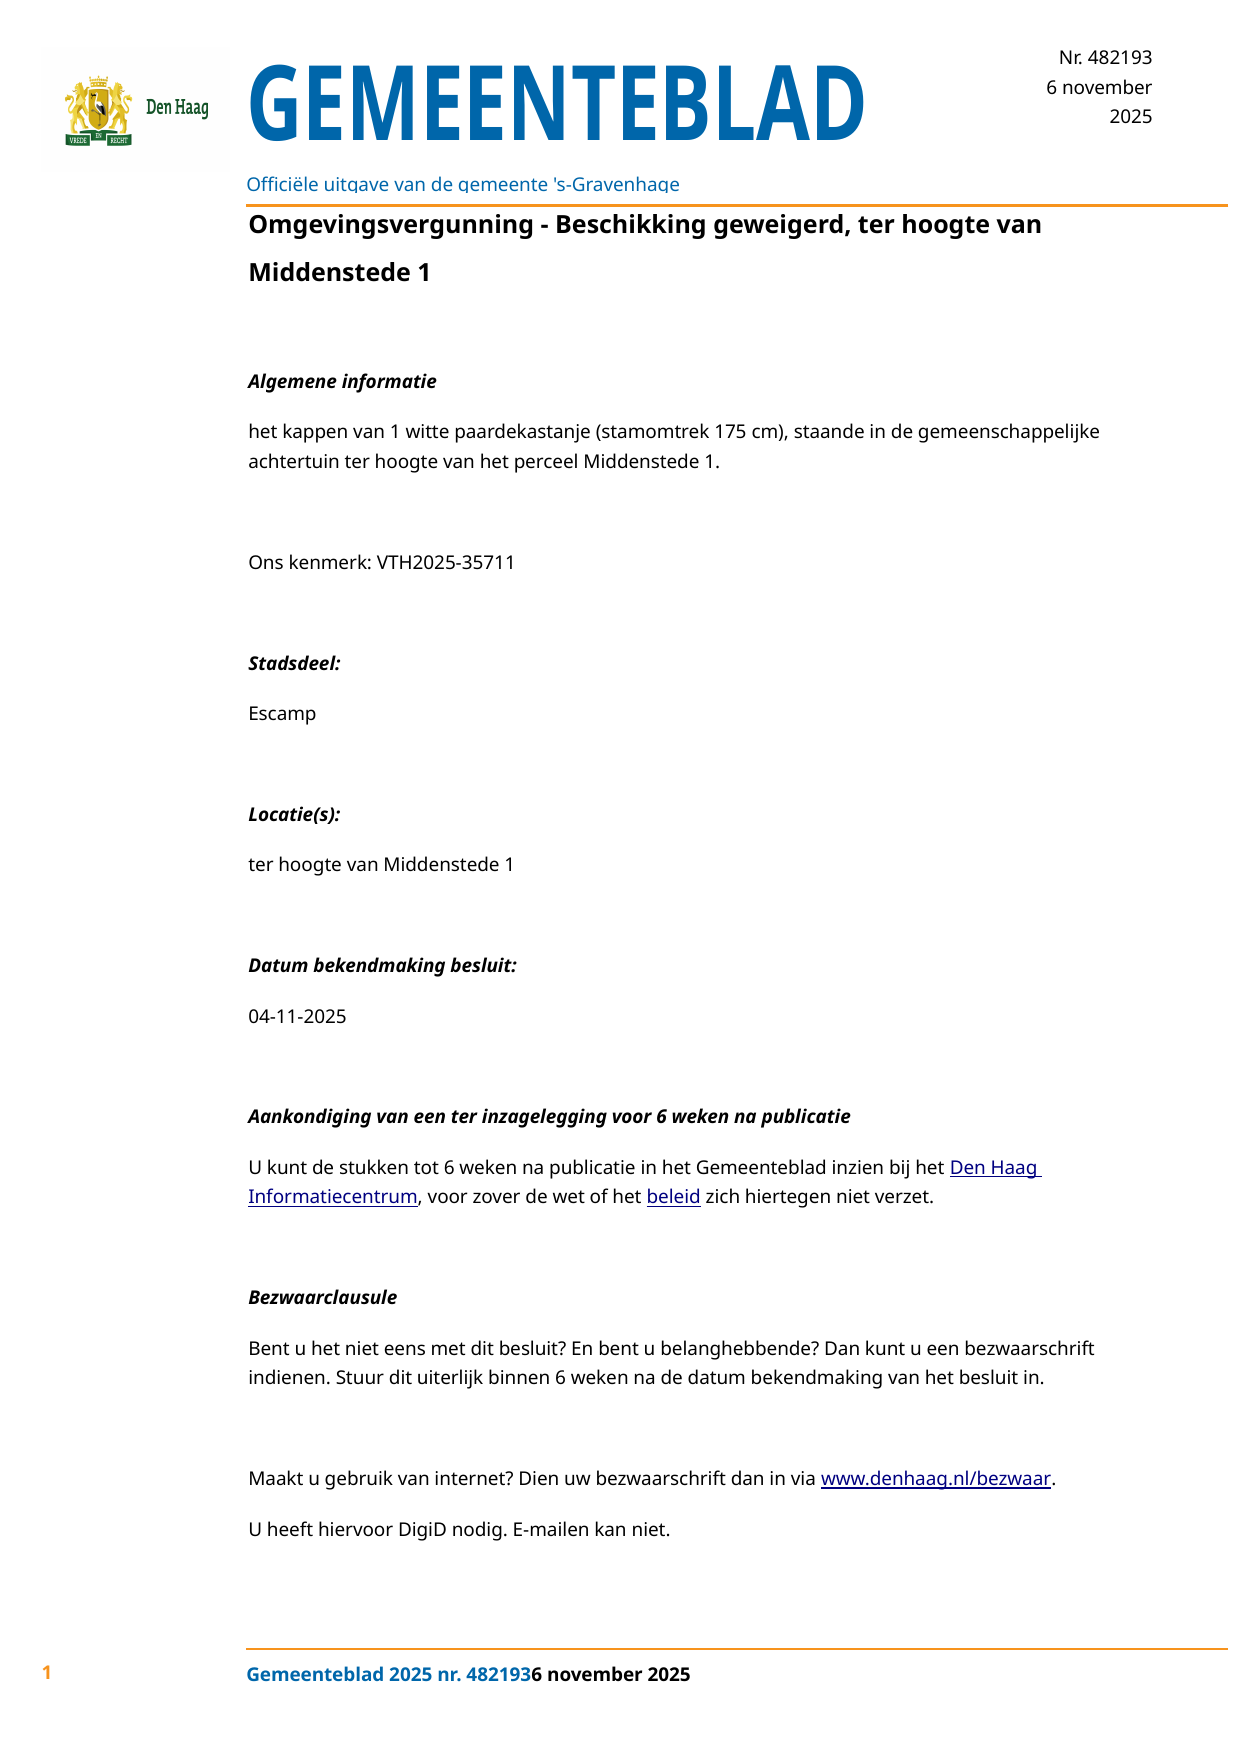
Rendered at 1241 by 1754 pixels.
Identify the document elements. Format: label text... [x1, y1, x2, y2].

text Aankondiging van een ter inzagelegging voor 6 weken na publicatie [248, 1104, 1152, 1129]
text Omgevingsvergunning - Beschikking geweigerd, ter hoogte van Middenstede 1 [248, 207, 1152, 288]
picture [41, 47, 231, 172]
text Locatie(s): [248, 801, 1152, 827]
text Stadsdeel: [248, 650, 1152, 676]
text Bezwaarclausule [248, 1284, 1152, 1310]
text Algemene informatie [248, 368, 1152, 394]
text ter hoogte van Middenstede 1 [248, 852, 1152, 877]
text Datum bekendmaking besluit: [248, 952, 1152, 978]
text 04-11-2025 [248, 1003, 1152, 1029]
text Maakt u gebruik van internet? Dien uw bezwaarschrift dan in via www.denhaag.nl/bezwaar. [248, 1465, 1152, 1491]
text Escamp [248, 700, 1152, 726]
text U heeft hiervoor DigiD nodig. E-mailen kan niet. [248, 1516, 1152, 1542]
text Ons kenmerk: VTH2025-35711 [248, 549, 1152, 575]
text het kappen van 1 witte paardekastanje (stamomtrek 175 cm), staande in de gemeenschappelijke achtertuin ter hoogte van het perceel Middenstede 1. [248, 419, 1152, 474]
text Bent u het niet eens met dit besluit? En bent u belanghebbende? Dan kunt u een bezwaarschrift indienen. Stuur dit uiterlijk binnen 6 weken na de datum bekendmaking van het besluit in. [248, 1335, 1152, 1390]
text U kunt de stukken tot 6 weken na publicatie in het Gemeenteblad inzien bij het Den Haag Informatiecentrum, voor zover de wet of het beleid zich hiertegen niet verzet. [248, 1154, 1152, 1209]
